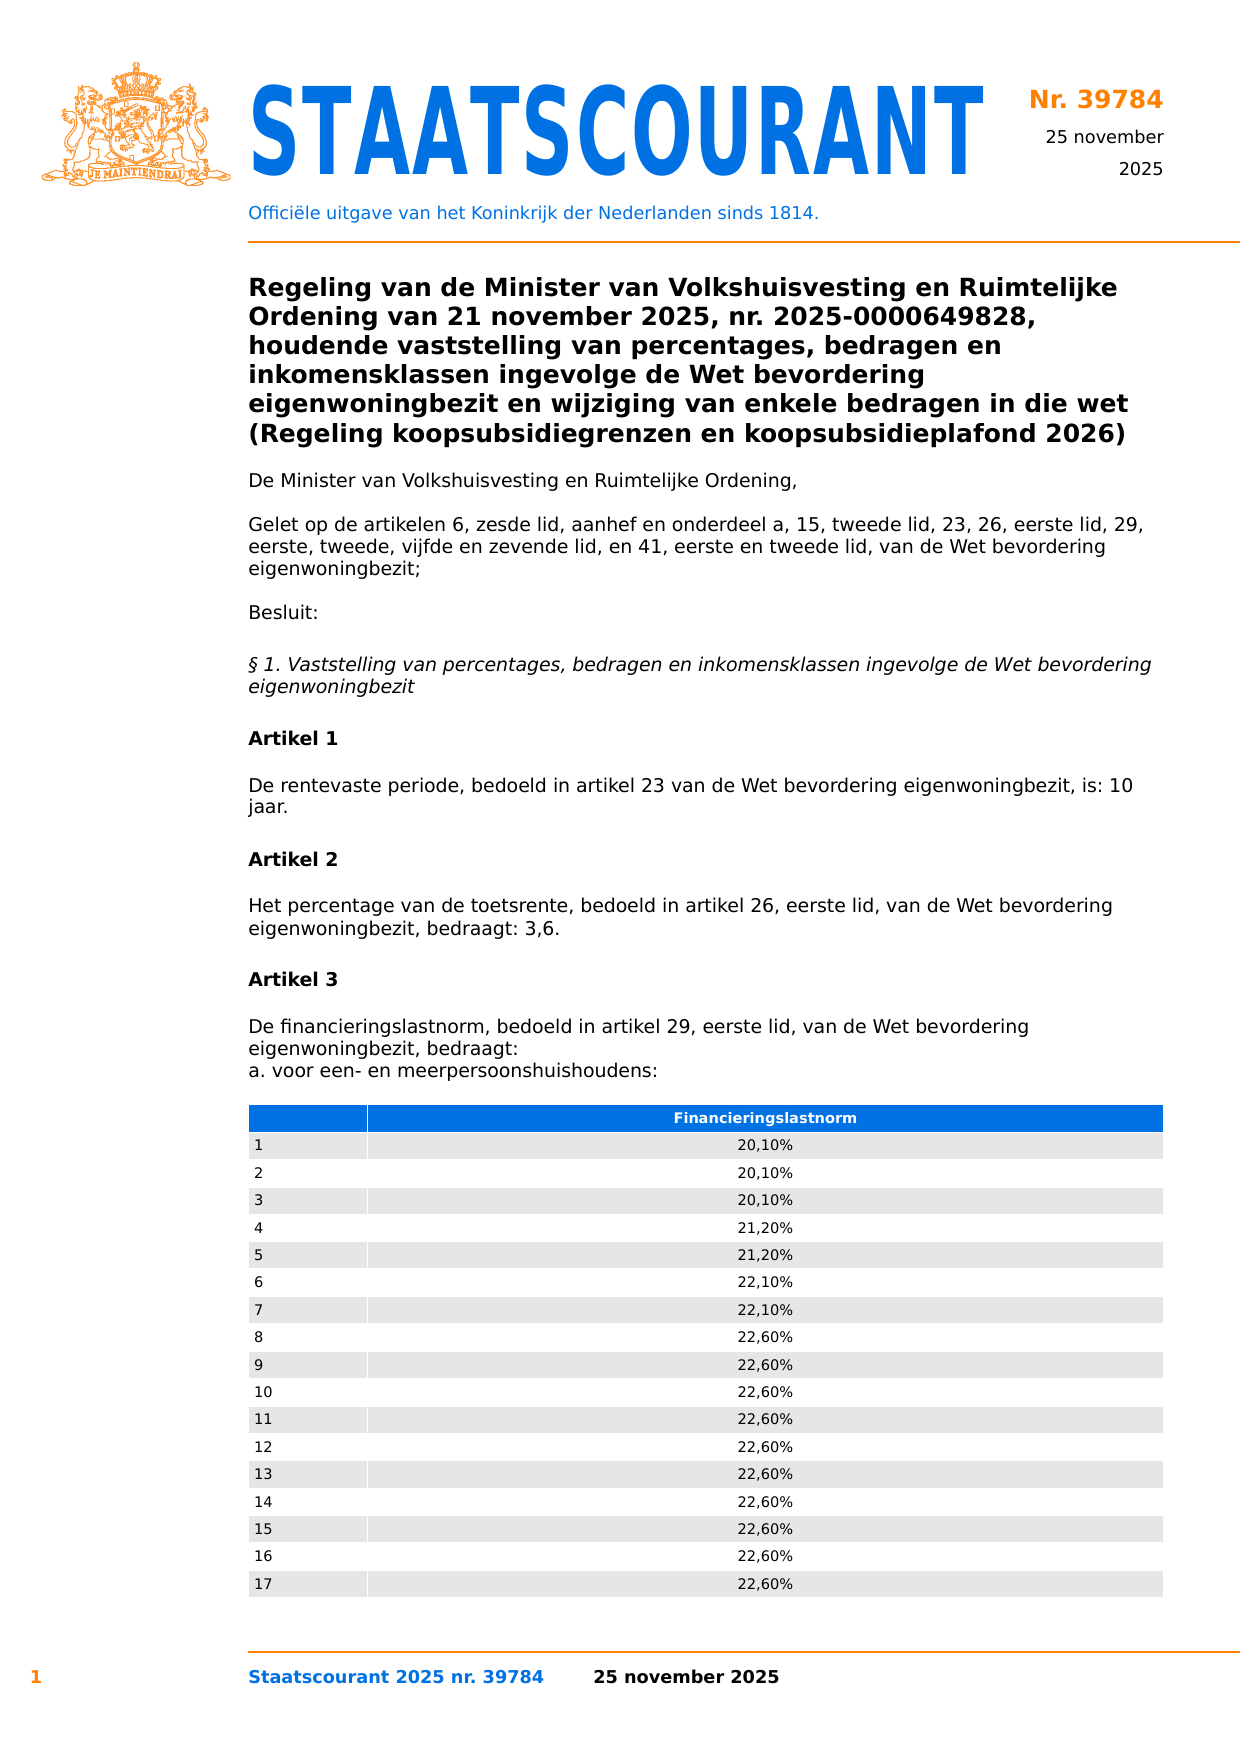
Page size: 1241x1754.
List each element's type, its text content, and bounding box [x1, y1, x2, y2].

table_header STAATSCOURANT [248, 62, 998, 203]
text De financieringslastnorm, bedoeld in artikel 29, eerste lid, van de Wet bevordering eigenwoningbezit, bedraagt: [248, 1016, 1163, 1060]
table_cell 22,60% [368, 1407, 1163, 1433]
table_cell 25 november [998, 121, 1240, 153]
table_cell 2025 [998, 153, 1240, 203]
subtitle Artikel 1 [248, 727, 1163, 749]
text De rentevaste periode, bedoeld in artikel 23 van de Wet bevordering eigenwoningbezit, is: 10 jaar. [248, 774, 1163, 818]
table_cell 5 [249, 1242, 367, 1268]
table_cell 20,10% [368, 1133, 1163, 1159]
text a. voor een- en meerpersoonshuishoudens: [248, 1060, 1163, 1082]
table_cell 22,60% [368, 1324, 1163, 1351]
table_cell 22,60% [368, 1352, 1163, 1378]
table_cell 10 [249, 1379, 367, 1406]
text Besluit: [248, 602, 1163, 623]
subtitle § 1. Vaststelling van percentages, bedragen en inkomensklassen ingevolge de Wet bevordering eigenwoningbezit [248, 653, 1163, 697]
table_cell 12 [249, 1434, 367, 1460]
table_cell 7 [249, 1297, 367, 1323]
table_header Nr. 39784 [998, 62, 1240, 121]
table_cell 1 [249, 1133, 367, 1159]
table_cell 22,60% [368, 1571, 1163, 1597]
text Gelet op de artikelen 6, zesde lid, aanhef en onderdeel a, 15, tweede lid, 23, 26, eerste lid, 29, eerste, tweede, vijfde en zevende lid, en 41, eerste en tweede lid, van de Wet bevordering eigenwoningbezit; [248, 514, 1163, 580]
table_cell 22,60% [368, 1489, 1163, 1515]
table_cell 21,20% [368, 1242, 1163, 1268]
table_cell 22,60% [368, 1516, 1163, 1542]
table_header [249, 1105, 367, 1132]
table_header [25, 62, 248, 241]
table_cell 16 [249, 1544, 367, 1570]
table_cell 11 [249, 1407, 367, 1433]
table_cell 22,60% [368, 1461, 1163, 1488]
text De Minister van Volkshuisvesting en Ruimtelijke Ordening, [248, 470, 1163, 492]
table_cell Officiële uitgave van het Koninkrijk der Nederlanden sinds 1814. [248, 203, 1240, 241]
table_cell 22,60% [368, 1544, 1163, 1570]
picture [41, 62, 231, 186]
table_cell 6 [249, 1270, 367, 1296]
text Het percentage van de toetsrente, bedoeld in artikel 26, eerste lid, van de Wet bevordering eigenwoningbezit, bedraagt: 3,6. [248, 895, 1163, 939]
table_cell 20,10% [368, 1188, 1163, 1214]
table_cell 22,60% [368, 1379, 1163, 1406]
table_cell 22,60% [368, 1434, 1163, 1460]
table_cell 8 [249, 1324, 367, 1351]
table_cell 22,10% [368, 1297, 1163, 1323]
table_cell 21,20% [368, 1215, 1163, 1241]
subtitle Artikel 3 [248, 969, 1163, 991]
table_cell 17 [249, 1571, 367, 1597]
table_cell 13 [249, 1461, 367, 1488]
table_cell 15 [249, 1516, 367, 1542]
table_header Financieringslastnorm [368, 1105, 1163, 1132]
table_cell 14 [249, 1489, 367, 1515]
subtitle Artikel 2 [248, 848, 1163, 870]
table_cell 22,10% [368, 1270, 1163, 1296]
subtitle Regeling van de Minister van Volkshuisvesting en Ruimtelijke Ordening van 21 november 2025, nr. 2025-0000649828, houdende vaststelling van percentages, bedragen en inkomensklassen ingevolge de Wet bevordering eigenwoningbezit en wijziging van enkele bedragen in die wet (Regeling koopsubsidiegrenzen en koopsubsidieplafond 2026) [248, 273, 1163, 448]
table_cell 9 [249, 1352, 367, 1378]
table_cell 2 [249, 1160, 367, 1186]
table_cell 3 [249, 1188, 367, 1214]
table_cell 20,10% [368, 1160, 1163, 1186]
table_cell 4 [249, 1215, 367, 1241]
